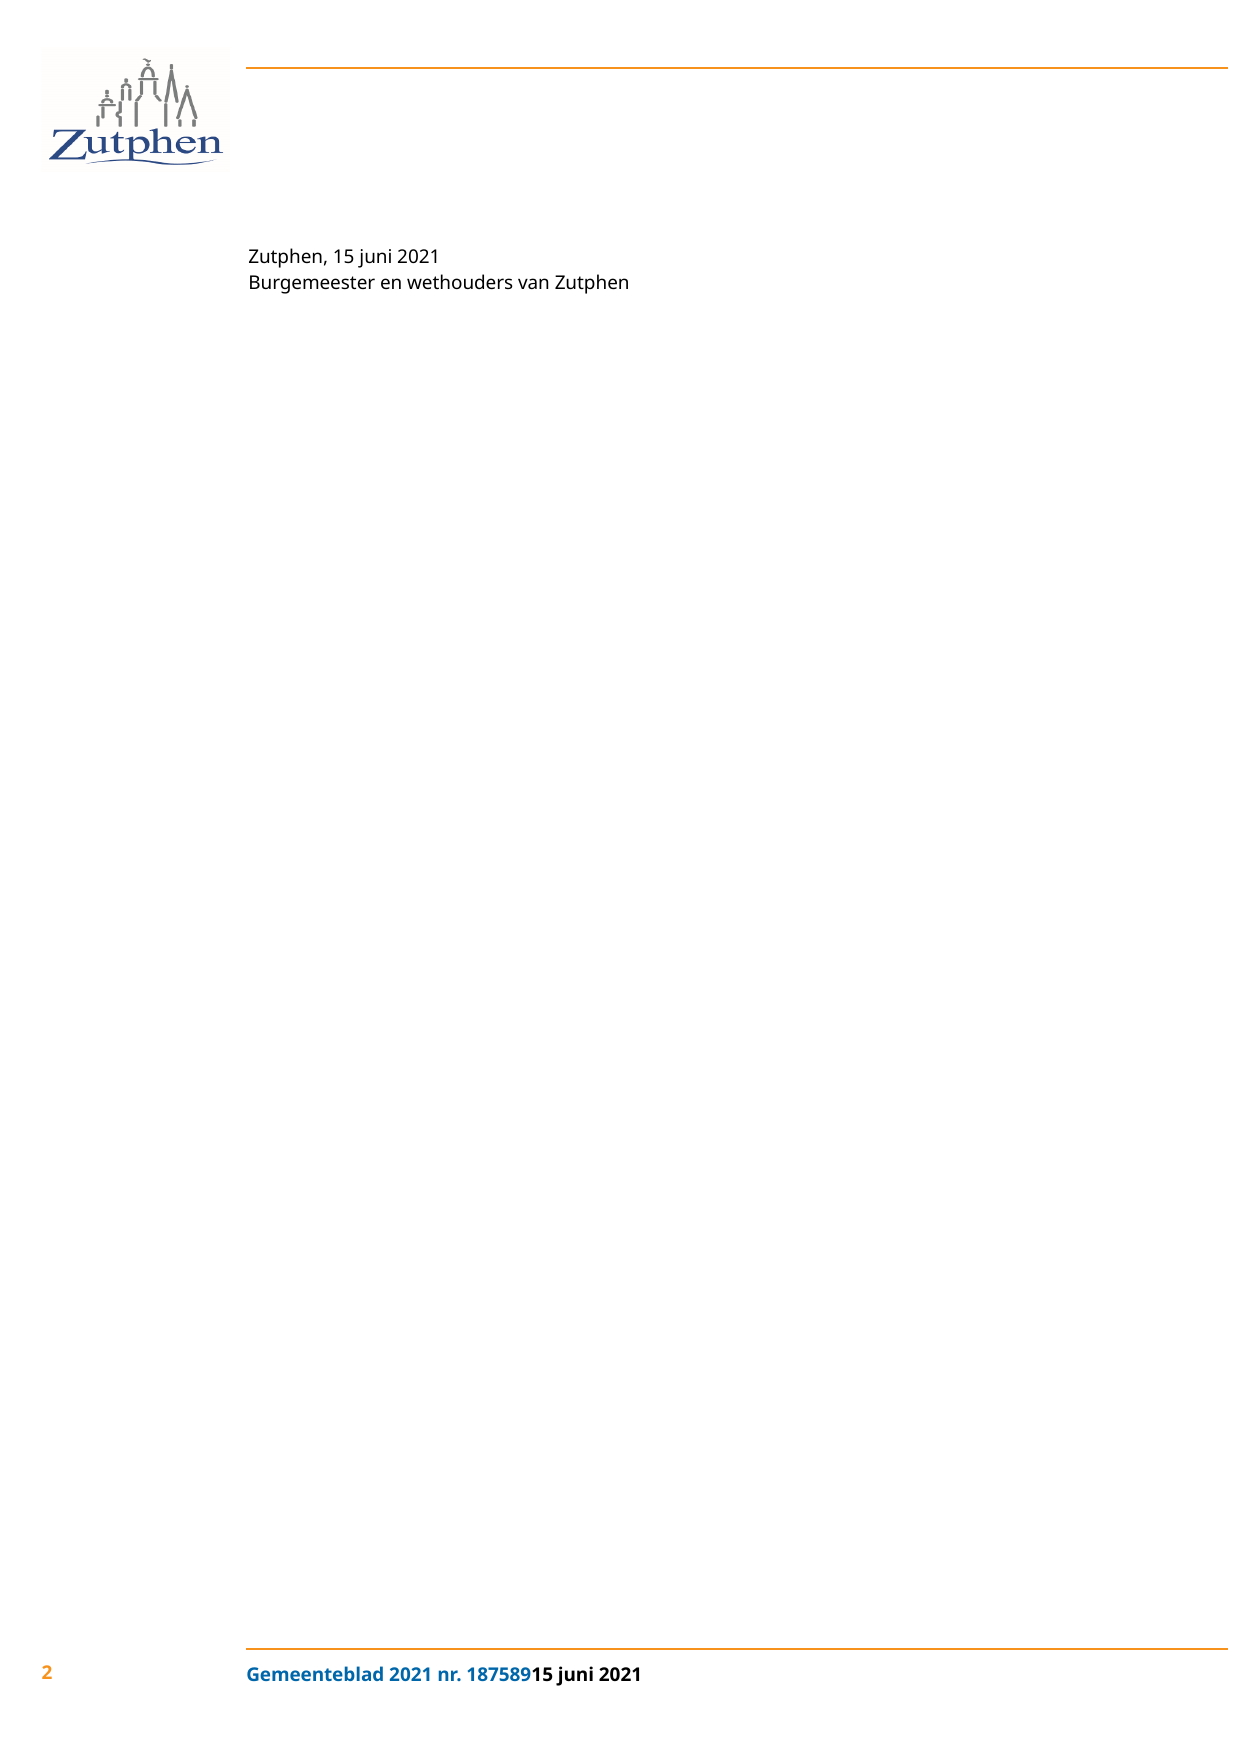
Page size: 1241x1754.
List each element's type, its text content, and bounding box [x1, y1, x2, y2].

picture [41, 47, 231, 172]
text Burgemeester en wethouders van Zutphen [248, 269, 1152, 295]
text Zutphen, 15 juni 2021 [248, 243, 1152, 269]
